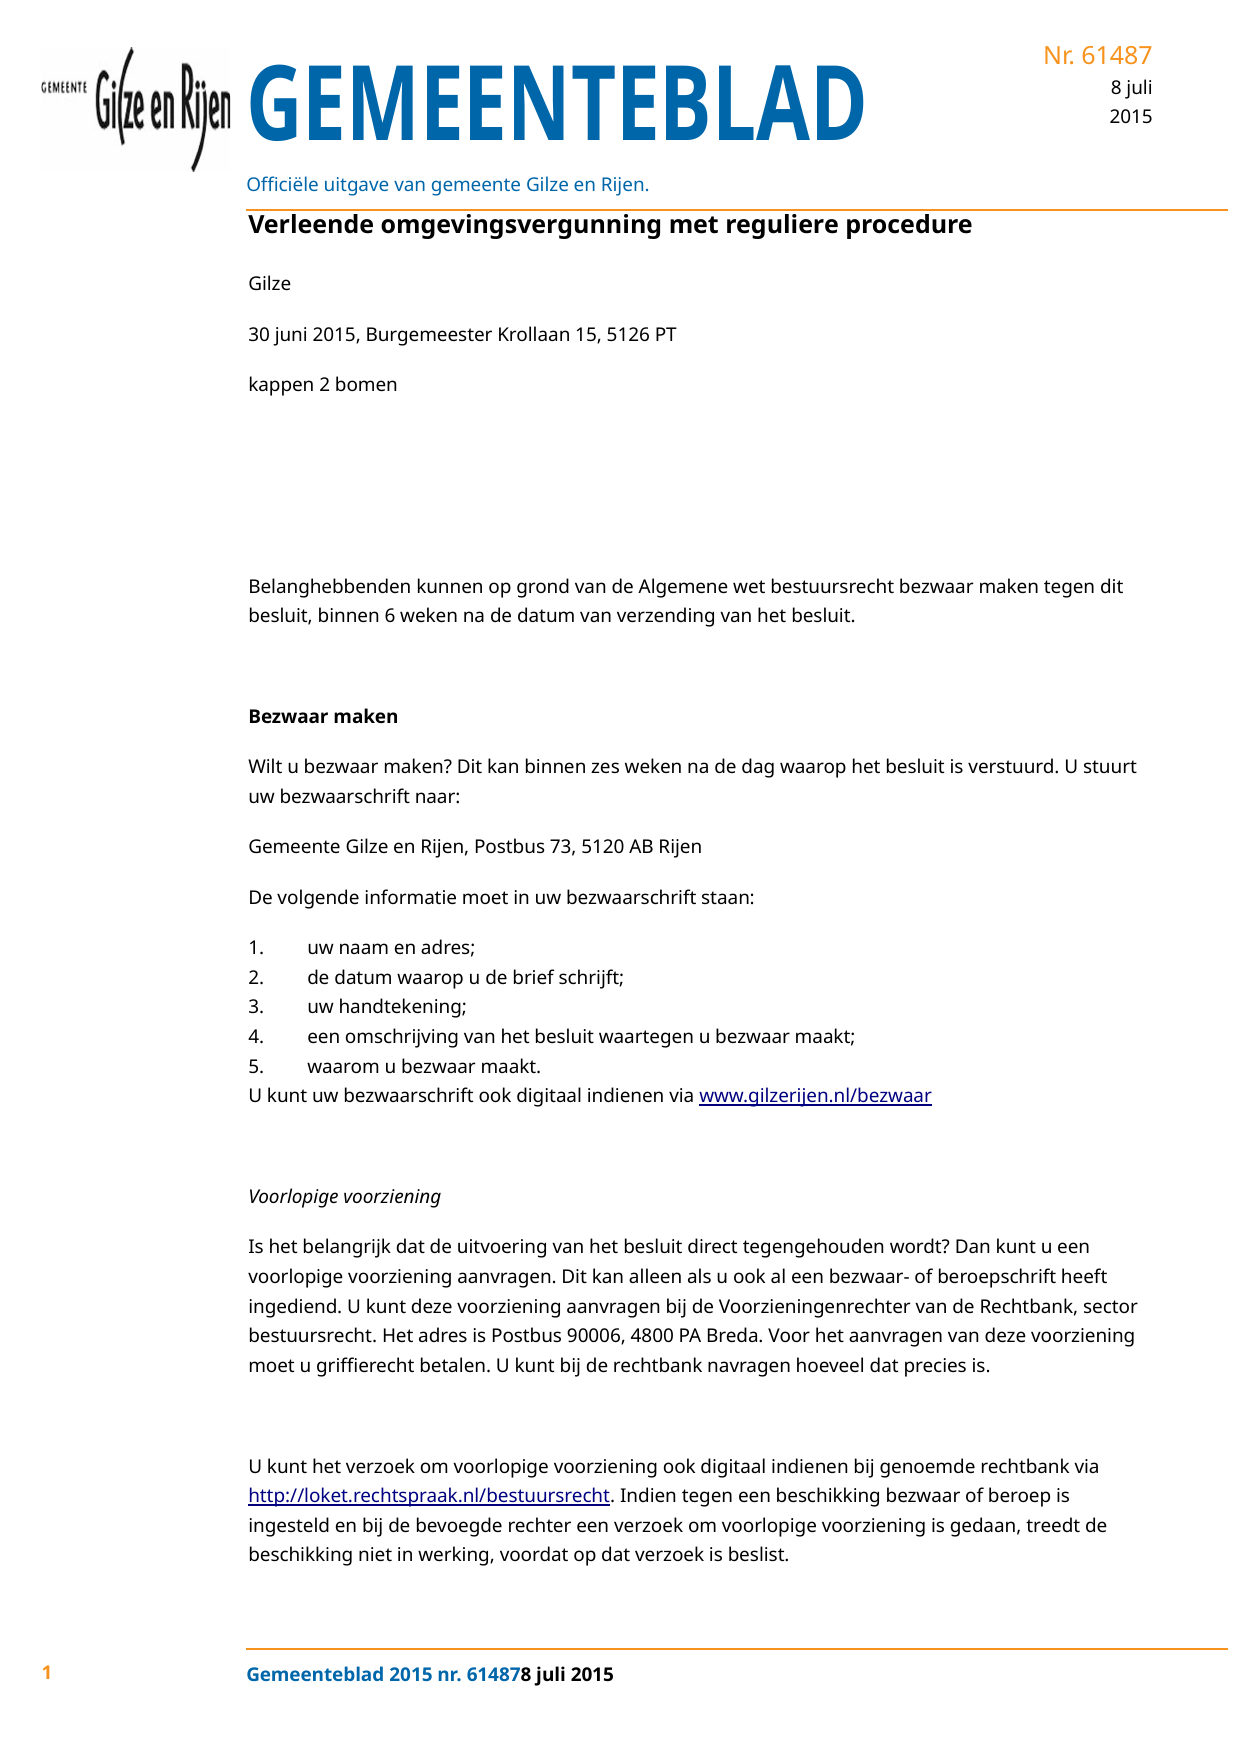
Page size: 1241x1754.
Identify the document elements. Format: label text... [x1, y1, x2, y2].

list de datum waarop u de brief schrijft; [248, 964, 1152, 990]
text Belanghebbenden kunnen op grond van de Algemene wet bestuursrecht bezwaar maken tegen dit besluit, binnen 6 weken na de datum van verzending van het besluit. [248, 573, 1152, 628]
text U kunt uw bezwaarschrift ook digitaal indienen via www.gilzerijen.nl/bezwaar [248, 1082, 1152, 1108]
picture [41, 47, 231, 172]
list waarom u bezwaar maakt. [248, 1053, 1152, 1078]
text kappen 2 bomen [248, 371, 1152, 397]
text Voorlopige voorziening [248, 1183, 1152, 1209]
text De volgende informatie moet in uw bezwaarschrift staan: [248, 884, 1152, 910]
text Wilt u bezwaar maken? Dit kan binnen zes weken na de dag waarop het besluit is verstuurd. U stuurt uw bezwaarschrift naar: [248, 754, 1152, 809]
list uw naam en adres; [248, 934, 1152, 960]
text Bezwaar maken [248, 703, 1152, 729]
list een omschrijving van het besluit waartegen u bezwaar maakt; [248, 1023, 1152, 1049]
text Is het belangrijk dat de uitvoering van het besluit direct tegengehouden wordt? Dan kunt u een voorlopige voorziening aanvragen. Dit kan alleen als u ook al een bezwaar- of beroepschrift heeft ingediend. U kunt deze voorziening aanvragen bij de Voorzieningenrechter van de Rechtbank, sector bestuursrecht. Het adres is Postbus 90006, 4800 PA Breda. Voor het aanvragen van deze voorziening moet u griffierecht betalen. U kunt bij de rechtbank navragen hoeveel dat precies is. [248, 1234, 1152, 1378]
text Verleende omgevingsvergunning met reguliere procedure [248, 211, 1152, 241]
text Gemeente Gilze en Rijen, Postbus 73, 5120 AB Rijen [248, 834, 1152, 859]
text U kunt het verzoek om voorlopige voorziening ook digitaal indienen bij genoemde rechtbank via http://loket.rechtspraak.nl/bestuursrecht. Indien tegen een beschikking bezwaar of beroep is ingesteld en bij de bevoegde rechter een verzoek om voorlopige voorziening is gedaan, treedt de beschikking niet in werking, voordat op dat verzoek is beslist. [248, 1453, 1152, 1567]
text Gilze [248, 270, 1152, 296]
list uw handtekening; [248, 994, 1152, 1019]
text 30 juni 2015, Burgemeester Krollaan 15, 5126 PT [248, 321, 1152, 346]
